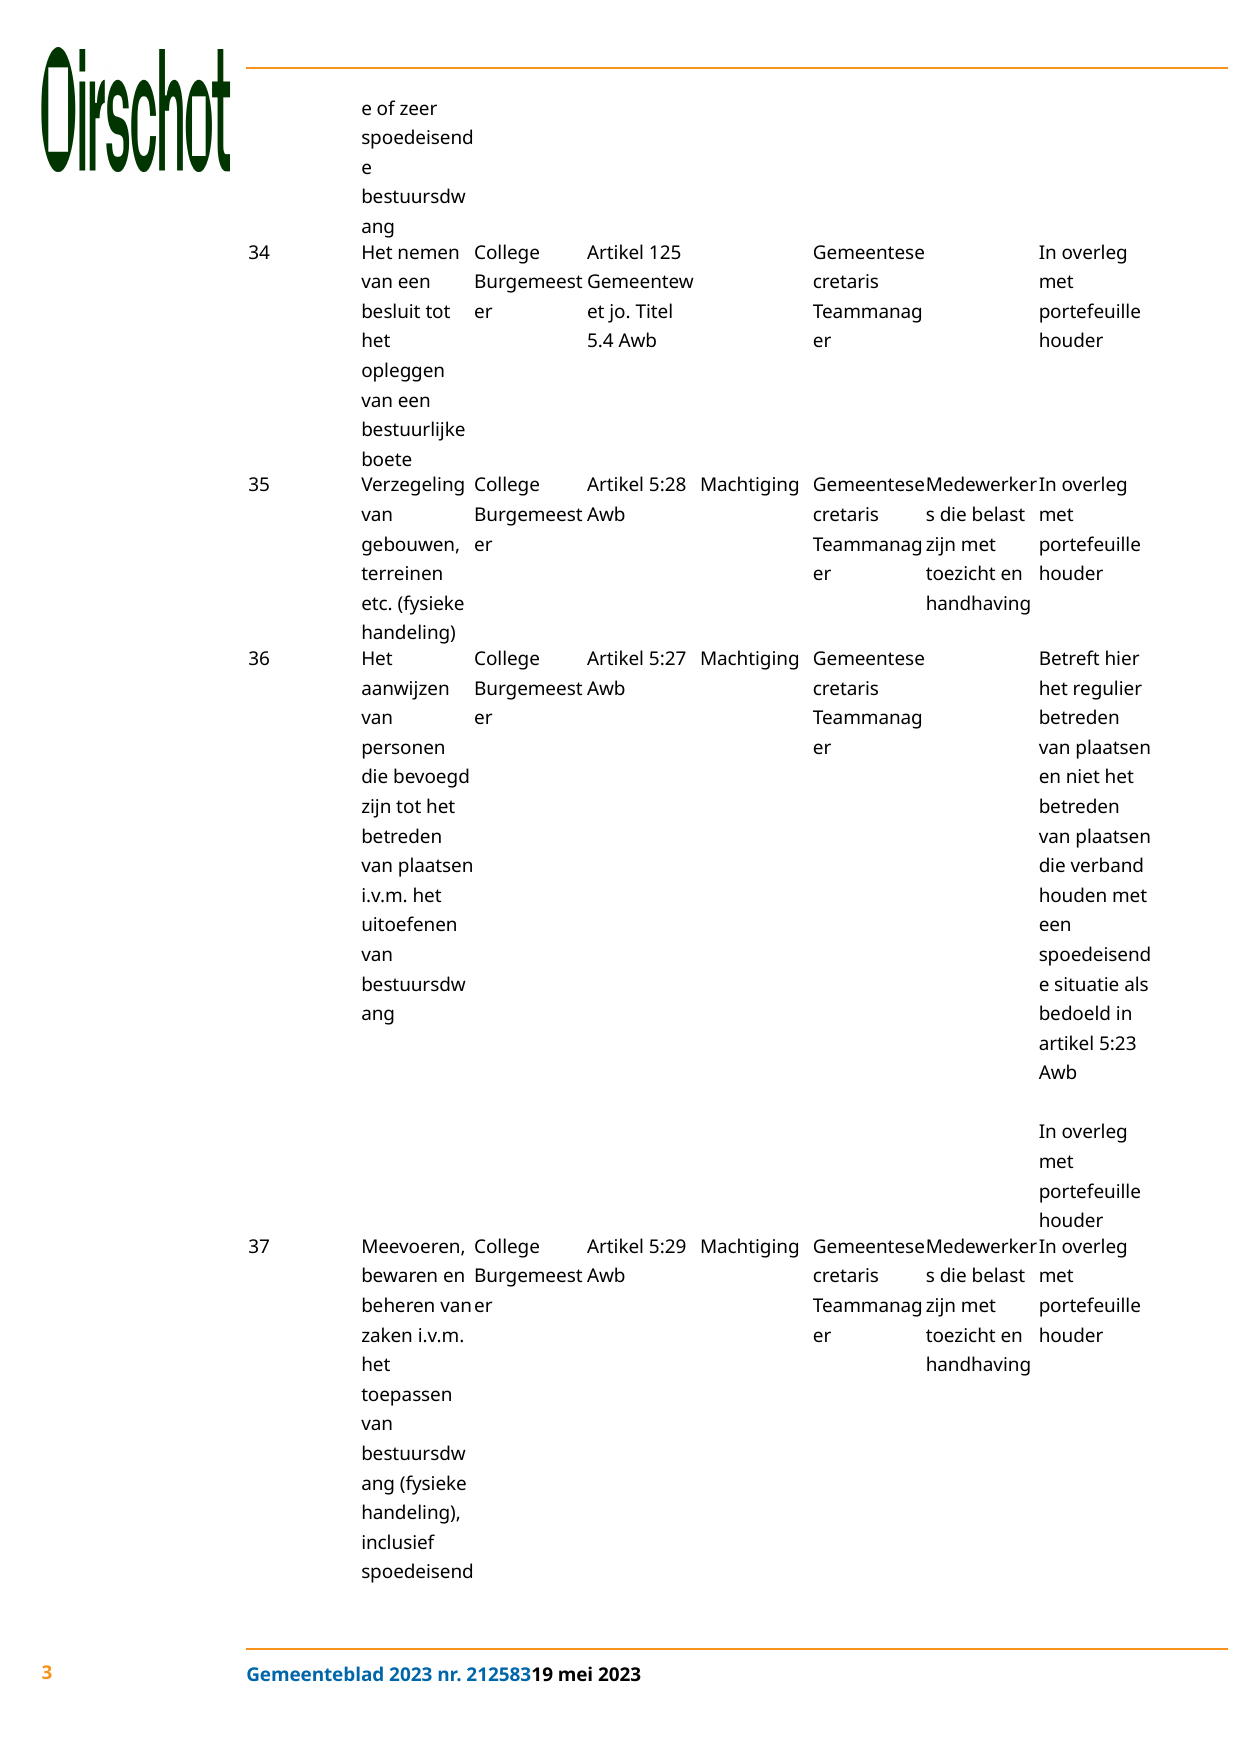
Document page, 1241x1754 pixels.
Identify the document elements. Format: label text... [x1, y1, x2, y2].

table_cell College Burgemeester [474, 239, 587, 472]
table_cell 37 [248, 1233, 361, 1584]
table_cell 34 [248, 239, 361, 472]
table_cell [926, 95, 1038, 239]
table_cell In overleg met portefeuillehouder [1039, 1233, 1152, 1584]
table_cell Het aanwijzen van personen die bevoegd zijn tot het betreden van plaatsen i.v.m. het uitoefenen van bestuursdwang [361, 645, 474, 1233]
table_cell [813, 95, 926, 239]
table_cell [700, 95, 813, 239]
table_cell In overleg met portefeuillehouder [1039, 472, 1152, 645]
table_cell College Burgemeester [474, 1233, 587, 1584]
table_cell Artikel 125 Gemeentewet jo. Titel 5.4 Awb [587, 239, 700, 472]
table_cell [700, 239, 813, 472]
table_cell Machtiging [700, 1233, 813, 1584]
table_cell [1039, 95, 1152, 239]
table_cell [248, 95, 361, 239]
table_cell Medewerkers die belast zijn met toezicht en handhaving [926, 472, 1038, 645]
picture [41, 47, 231, 172]
table_cell [474, 95, 587, 239]
table_cell Machtiging [700, 645, 813, 1233]
table_cell Het nemen van een besluit tot het opleggen van een bestuurlijke boete [361, 239, 474, 472]
table_cell 35 [248, 472, 361, 645]
table_cell [926, 645, 1038, 1233]
table_cell e of zeer spoedeisende bestuursdwang [361, 95, 474, 239]
table_cell Machtiging [700, 472, 813, 645]
table_cell In overleg met portefeuillehouder [1039, 239, 1152, 472]
table_cell Artikel 5:27 Awb [587, 645, 700, 1233]
table_cell College Burgemeester [474, 645, 587, 1233]
table_cell Gemeentesecretaris Teammanager [813, 645, 926, 1233]
table_cell Gemeentesecretaris Teammanager [813, 472, 926, 645]
table_cell Verzegeling van gebouwen, terreinen etc. (fysieke handeling) [361, 472, 474, 645]
table_cell [587, 95, 700, 239]
table_cell Gemeentesecretaris Teammanager [813, 1233, 926, 1584]
table_cell Medewerkers die belast zijn met toezicht en handhaving [926, 1233, 1038, 1584]
table_cell 36 [248, 645, 361, 1233]
table_cell Betreft hier het regulier betreden van plaatsen en niet het betreden van plaatsen die verband houden met een spoedeisende situatie als bedoeld in artikel 5:23 Awb In overleg met portefeuillehouder [1039, 645, 1152, 1233]
table_cell Artikel 5:28 Awb [587, 472, 700, 645]
table_cell Gemeentesecretaris Teammanager [813, 239, 926, 472]
table_cell Meevoeren, bewaren en beheren van zaken i.v.m. het toepassen van bestuursdwang (fysieke handeling), inclusief spoedeisend [361, 1233, 474, 1584]
table_cell College Burgemeester [474, 472, 587, 645]
table_cell [926, 239, 1038, 472]
table_cell Artikel 5:29 Awb [587, 1233, 700, 1584]
